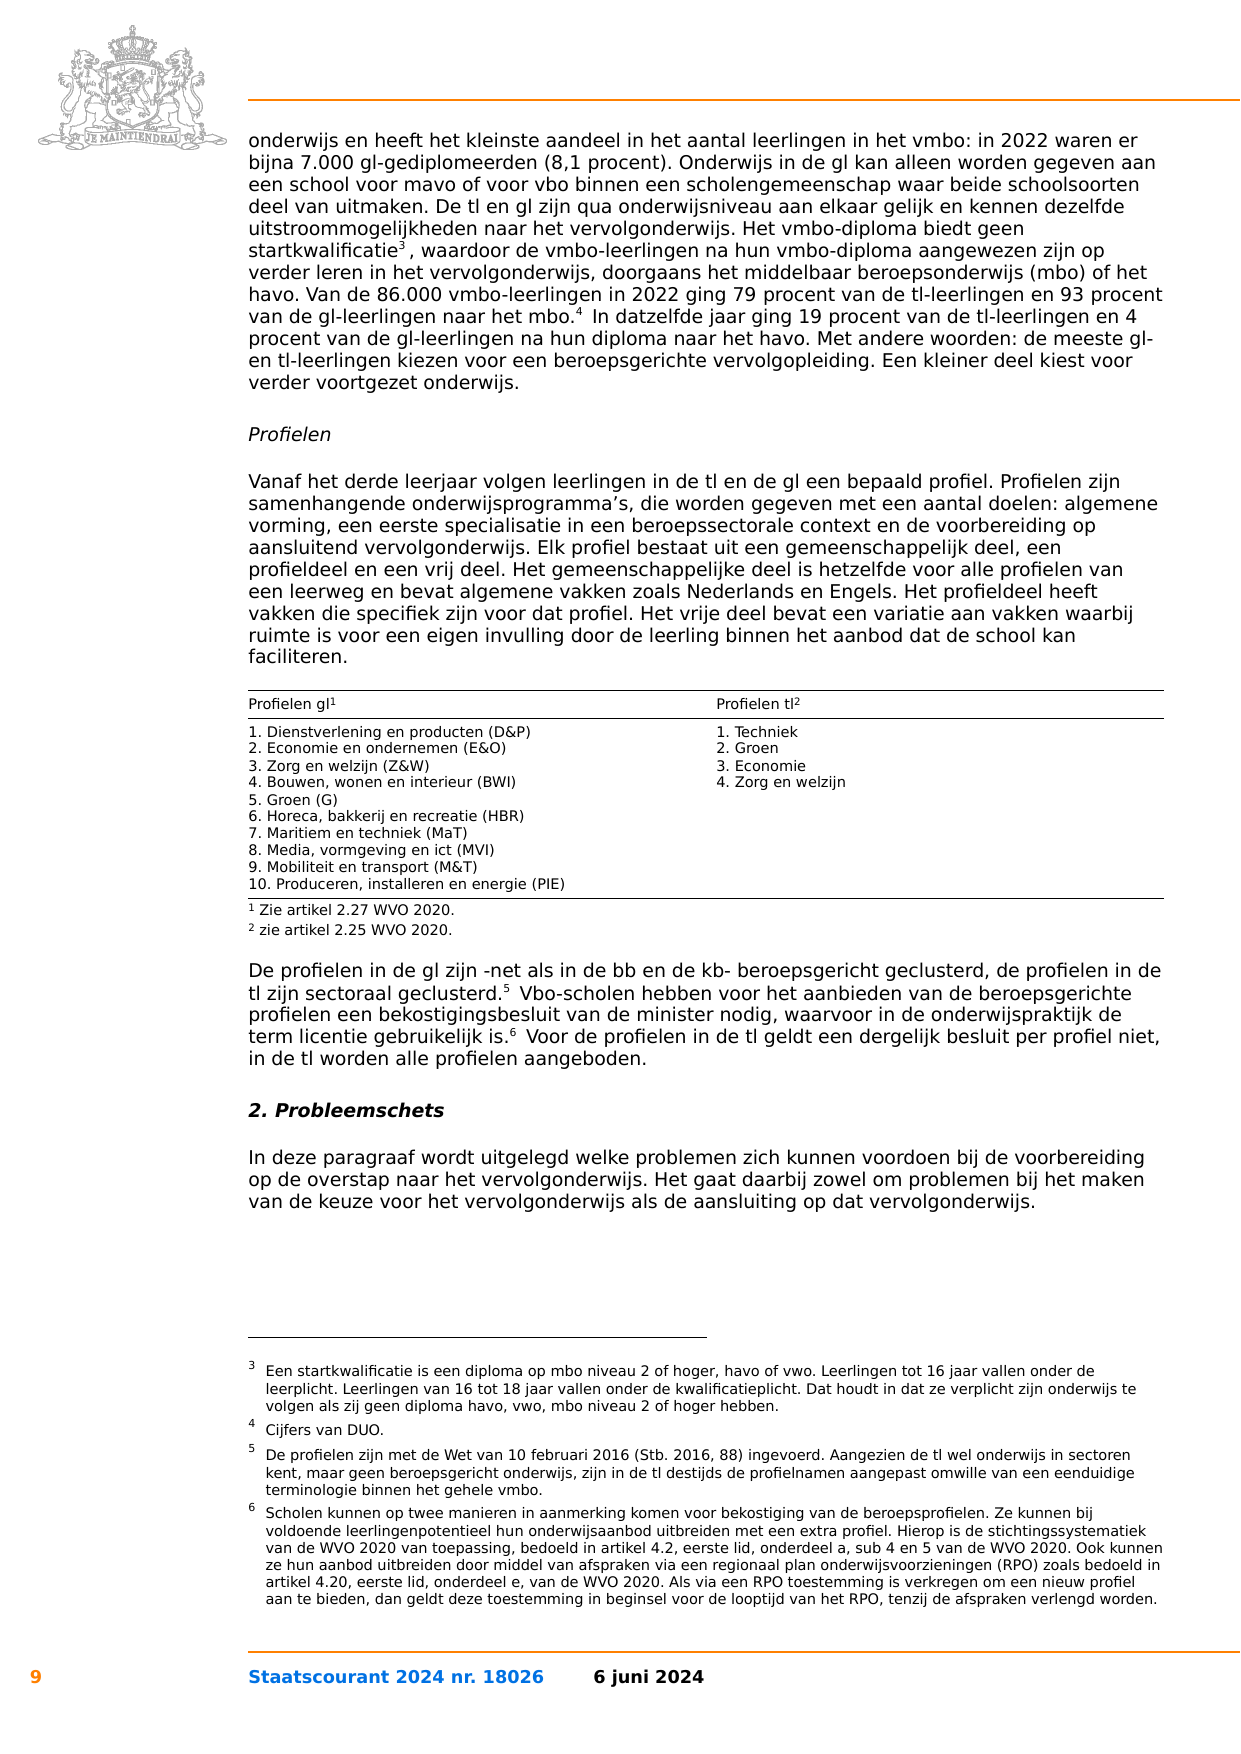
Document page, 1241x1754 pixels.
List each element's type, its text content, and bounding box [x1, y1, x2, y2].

subtitle 2. Probleemschets [248, 1100, 1163, 1122]
text Een startkwalificatie is een diploma op mbo niveau 2 of hoger, havo of vwo. Leerlingen tot 16 jaar vallen onder de leerplicht. Leerlingen van 16 tot 18 jaar vallen onder de kwalificatieplicht. Dat houdt in dat ze verplicht zijn onderwijs te volgen als zij geen diploma havo, vwo, mbo niveau 2 of hoger hebben. [248, 1359, 1163, 1415]
text onderwijs en heeft het kleinste aandeel in het aantal leerlingen in het vmbo: in 2022 waren er bijna 7.000 gl-gediplomeerden (8,1 procent). Onderwijs in de gl kan alleen worden gegeven aan een school voor mavo of voor vbo binnen een scholengemeenschap waar beide schoolsoorten deel van uitmaken. De tl en gl zijn qua onderwijsniveau aan elkaar gelijk en kennen dezelfde uitstroommogelijkheden naar het vervolgonderwijs. Het vmbo-diploma biedt geen startkwalificatie, waardoor de vmbo-leerlingen na hun vmbo-diploma aangewezen zijn op verder leren in het vervolgonderwijs, doorgaans het middelbaar beroepsonderwijs (mbo) of het havo. Van de 86.000 vmbo-leerlingen in 2022 ging 79 procent van de tl-leerlingen en 93 procent van de gl-leerlingen naar het mbo. In datzelfde jaar ging 19 procent van de tl-leerlingen en 4 procent van de gl-leerlingen na hun diploma naar het havo. Met andere woorden: de meeste gl- en tl-leerlingen kiezen voor een beroepsgerichte vervolgopleiding. Een kleiner deel kiest voor verder voortgezet onderwijs. [248, 130, 1163, 394]
text De profielen zijn met de Wet van 10 februari 2016 (Stb. 2016, 88) ingevoerd. Aangezien de tl wel onderwijs in sectoren kent, maar geen beroepsgericht onderwijs, zijn in de tl destijds de profielnamen aangepast omwille van een eenduidige terminologie binnen het gehele vmbo. [248, 1443, 1163, 1498]
text De profielen in de gl zijn -net als in de bb en de kb- beroepsgericht geclusterd, de profielen in de tl zijn sectoraal geclusterd. Vbo-scholen hebben voor het aanbieden van de beroepsgerichte profielen een bekostigingsbesluit van de minister nodig, waarvoor in de onderwijspraktijk de term licentie gebruikelijk is. Voor de profielen in de tl geldt een dergelijk besluit per profiel niet, in de tl worden alle profielen aangeboden. [248, 960, 1163, 1070]
text Scholen kunnen op twee manieren in aanmerking komen voor bekostiging van de beroepsprofielen. Ze kunnen bij voldoende leerlingenpotentieel hun onderwijsaanbod uitbreiden met een extra profiel. Hierop is de stichtingssystematiek van de WVO 2020 van toepassing, bedoeld in artikel 4.2, eerste lid, onderdeel a, sub 4 en 5 van de WVO 2020. Ook kunnen ze hun aanbod uitbreiden door middel van afspraken via een regionaal plan onderwijsvoorzieningen (RPO) zoals bedoeld in artikel 4.20, eerste lid, onderdeel e, van de WVO 2020. Als via een RPO toestemming is verkregen om een nieuw profiel aan te bieden, dan geldt deze toestemming in beginsel voor de looptijd van het RPO, tenzij de afspraken verlengd worden. [248, 1501, 1163, 1608]
table_header Profielen tl2 [710, 691, 1163, 718]
table_cell 1 Zie artikel 2.27 WVO 2020. 2 zie artikel 2.25 WVO 2020. [248, 899, 1163, 938]
text Vanaf het derde leerjaar volgen leerlingen in de tl en de gl een bepaald profiel. Profielen zijn samenhangende onderwijsprogramma’s, die worden gegeven met een aantal doelen: algemene vorming, een eerste specialisatie in een beroepssectorale context en de voorbereiding op aansluitend vervolgonderwijs. Elk profiel bestaat uit een gemeenschappelijk deel, een profieldeel en een vrij deel. Het gemeenschappelijke deel is hetzelfde voor alle profielen van een leerweg en bevat algemene vakken zoals Nederlands en Engels. Het profieldeel heeft vakken die specifiek zijn voor dat profiel. Het vrije deel bevat een variatie aan vakken waarbij ruimte is voor een eigen invulling door de leerling binnen het aanbod dat de school kan faciliteren. [248, 471, 1163, 668]
text In deze paragraaf wordt uitgelegd welke problemen zich kunnen voordoen bij de voorbereiding op de overstap naar het vervolgonderwijs. Het gaat daarbij zowel om problemen bij het maken van de keuze voor het vervolgonderwijs als de aansluiting op dat vervolgonderwijs. [248, 1147, 1163, 1213]
table_cell 1. Dienstverlening en producten (D&P) 2. Economie en ondernemen (E&O) 3. Zorg en welzijn (Z&W) 4. Bouwen, wonen en interieur (BWI) 5. Groen (G) 6. Horeca, bakkerij en recreatie (HBR) 7. Maritiem en techniek (MaT) 8. Media, vormgeving en ict (MVI) 9. Mobiliteit en transport (M&T) 10. Produceren, installeren en energie (PIE) [248, 719, 710, 898]
table_header Profielen gl1 [248, 691, 710, 718]
table_cell 1. Techniek 2. Groen 3. Economie 4. Zorg en welzijn [710, 719, 1163, 898]
picture [38, 25, 227, 150]
subtitle Profielen [248, 424, 1163, 446]
text Cijfers van DUO. [248, 1418, 1163, 1440]
